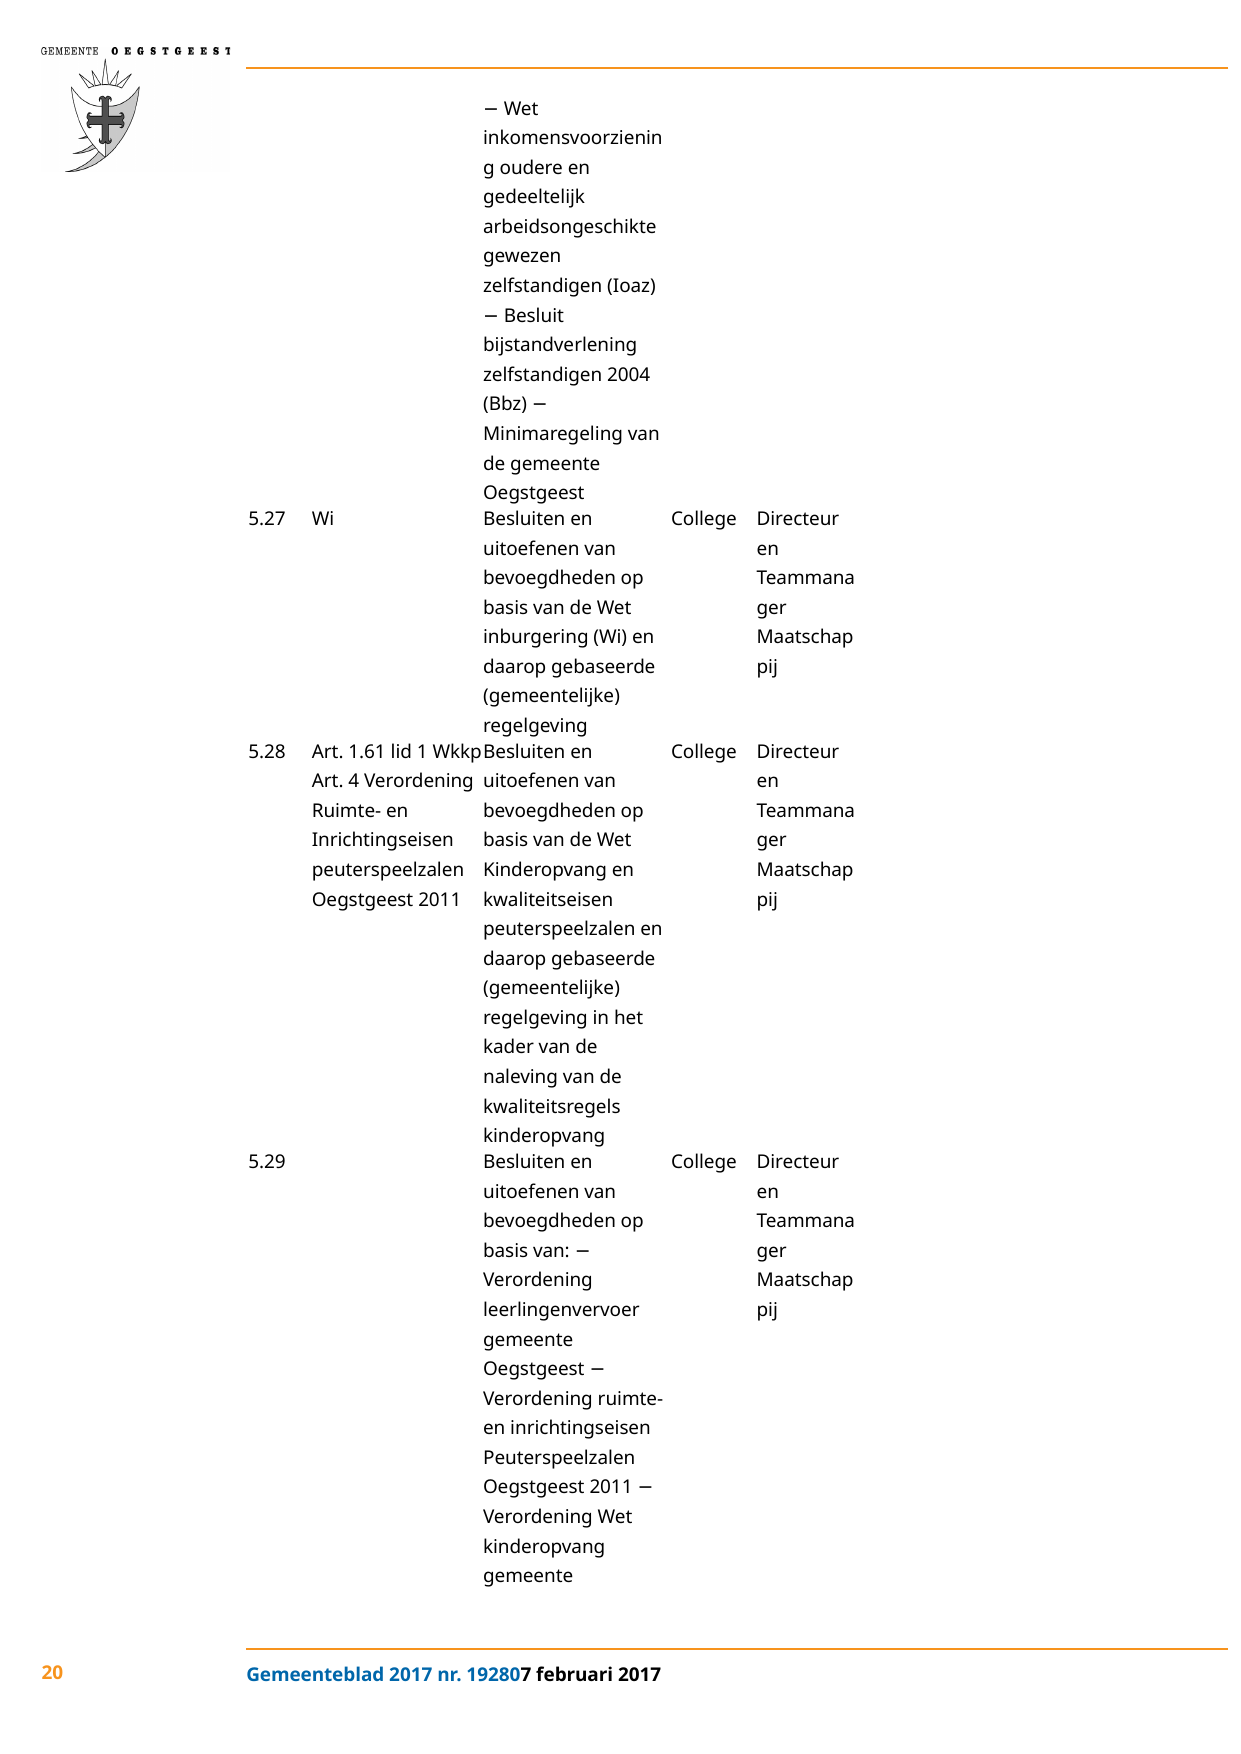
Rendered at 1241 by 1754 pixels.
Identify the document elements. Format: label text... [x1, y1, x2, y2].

table_cell Wi [312, 505, 483, 738]
table_cell College [671, 738, 756, 1148]
table_cell Besluiten en uitoefenen van bevoegdheden op basis van de Wet Kinderopvang en kwaliteitseisen peuterspeelzalen en daarop gebaseerde (gemeentelijke) regelgeving in het kader van de naleving van de kwaliteitsregels kinderopvang [483, 738, 671, 1148]
table_cell Directeur en Teammanager Maatschappij [756, 1148, 856, 1588]
table_cell [856, 1148, 928, 1588]
table_cell [928, 505, 1152, 738]
picture [41, 47, 231, 172]
table_cell College [671, 505, 756, 738]
table_cell [856, 505, 928, 738]
table_cell [928, 95, 1152, 505]
table_cell Besluiten en uitoefenen van bevoegdheden op basis van de Wet inburgering (Wi) en daarop gebaseerde (gemeentelijke) regelgeving [483, 505, 671, 738]
table_cell − Wet inkomensvoorziening oudere en gedeeltelijk arbeidsongeschikte gewezen zelfstandigen (Ioaz) − Besluit bijstandverlening zelfstandigen 2004 (Bbz) − Minimaregeling van de gemeente Oegstgeest [483, 95, 671, 505]
table_cell [312, 95, 483, 505]
table_cell 5.29 [248, 1148, 312, 1588]
table_cell [671, 95, 756, 505]
table_cell [756, 95, 856, 505]
table_cell 5.27 [248, 505, 312, 738]
table_cell College [671, 1148, 756, 1588]
table_cell Directeur en Teammanager Maatschappij [756, 738, 856, 1148]
table_cell Besluiten en uitoefenen van bevoegdheden op basis van: − Verordening leerlingenvervoer gemeente Oegstgeest − Verordening ruimte- en inrichtingseisen Peuterspeelzalen Oegstgeest 2011 − Verordening Wet kinderopvang gemeente [483, 1148, 671, 1588]
table_cell [312, 1148, 483, 1588]
table_cell [856, 95, 928, 505]
table_cell [928, 738, 1152, 1148]
table_cell [248, 95, 312, 505]
table_cell [928, 1148, 1152, 1588]
table_cell 5.28 [248, 738, 312, 1148]
table_cell Art. 1.61 lid 1 Wkkp Art. 4 Verordening Ruimte- en Inrichtingseisen peuterspeelzalen Oegstgeest 2011 [312, 738, 483, 1148]
table_cell Directeur en Teammanager Maatschappij [756, 505, 856, 738]
table_cell [856, 738, 928, 1148]
